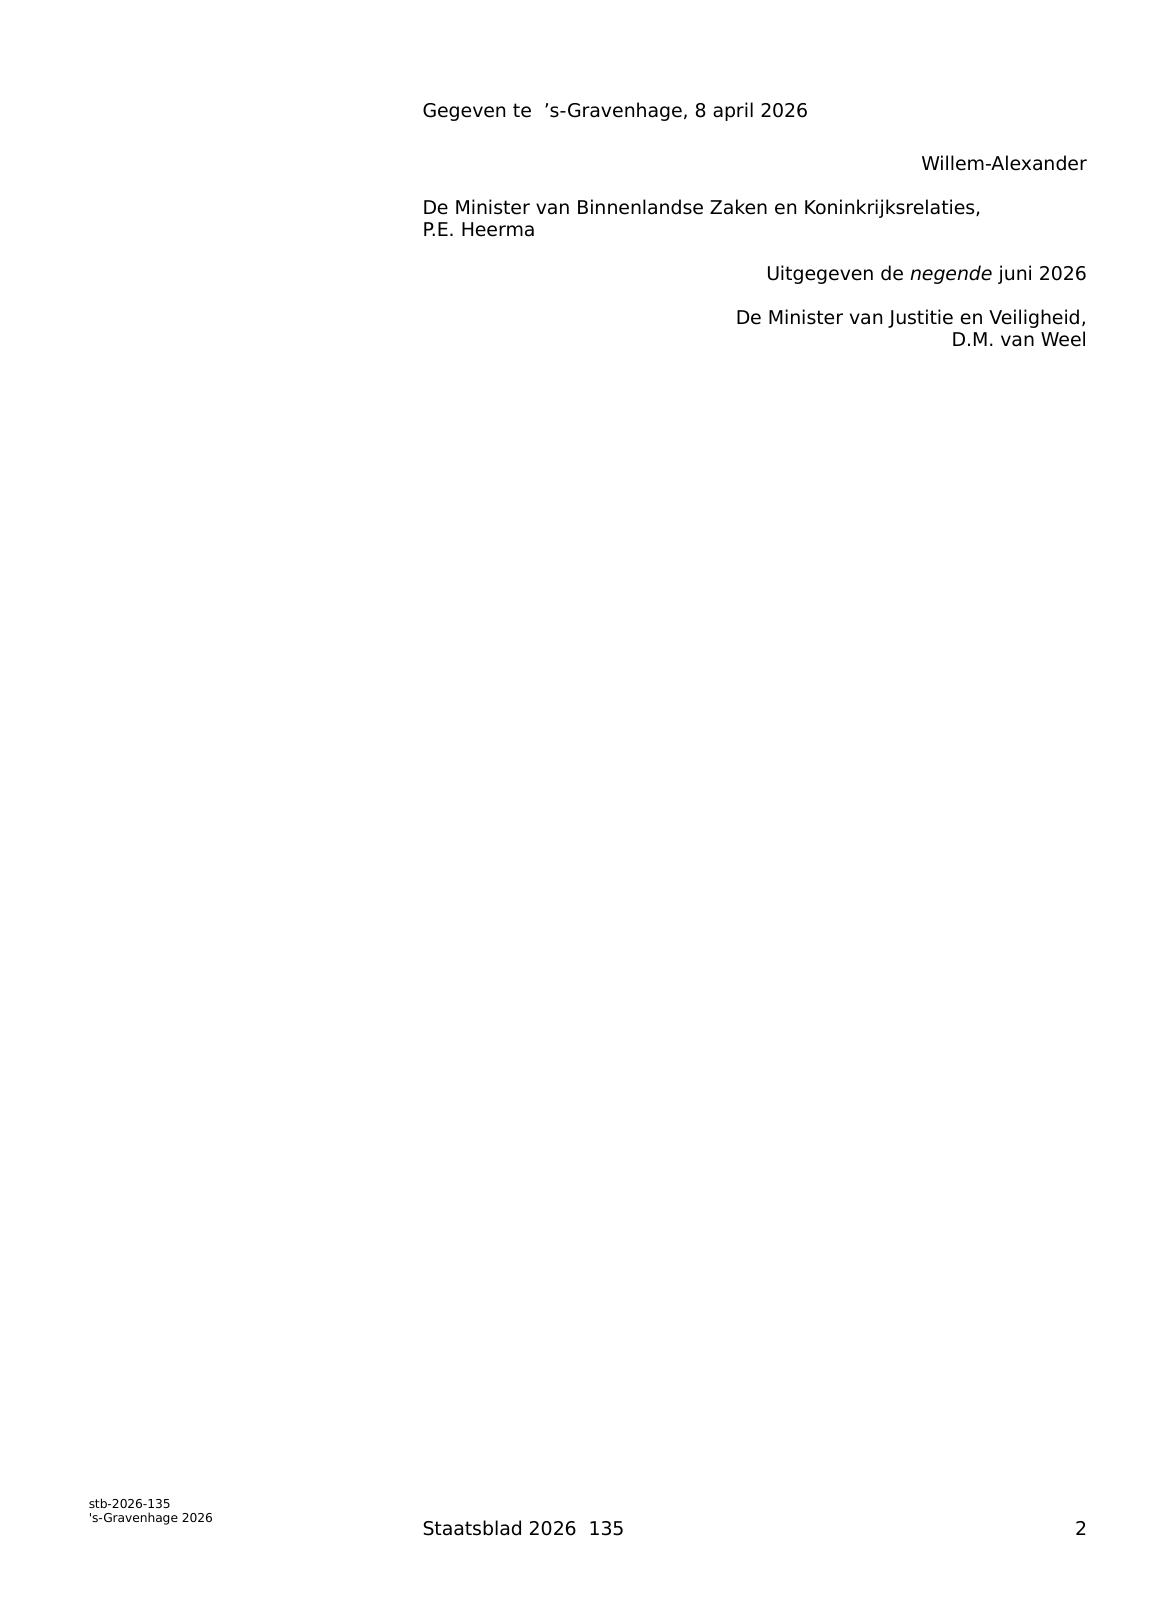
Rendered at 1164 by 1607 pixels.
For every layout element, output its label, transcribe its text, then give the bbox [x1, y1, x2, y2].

text De Minister van Justitie en Veiligheid, D.M. van Weel [422, 307, 1087, 351]
text Uitgegeven de negende juni 2026 [422, 263, 1087, 285]
text 's-Gravenhage 2026 [88, 1511, 323, 1525]
text De Minister van Binnenlandse Zaken en Koninkrijksrelaties, P.E. Heerma [422, 197, 1087, 241]
text Gegeven te ’s-Gravenhage, 8 april 2026 [422, 100, 1087, 122]
text stb-2026-135 [88, 1497, 323, 1511]
text Willem-Alexander [422, 152, 1087, 174]
